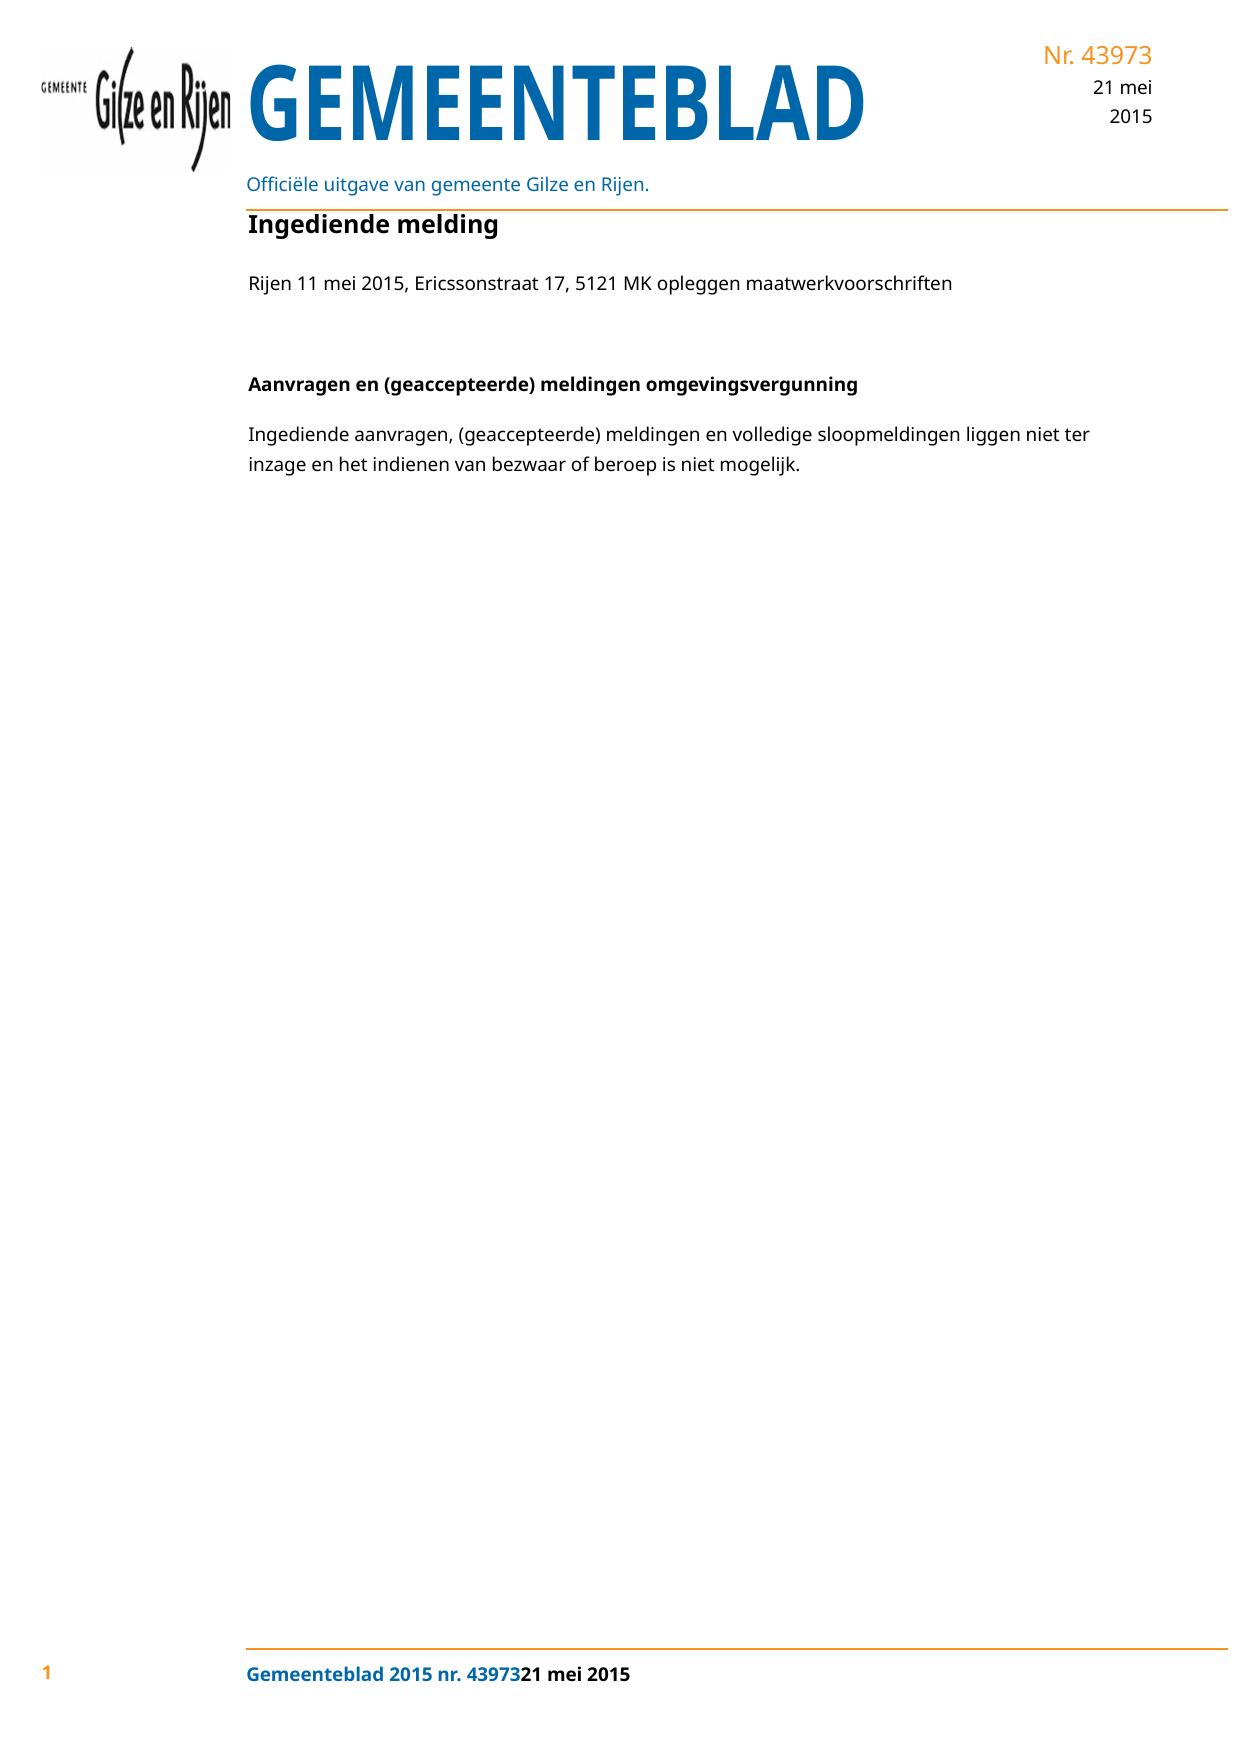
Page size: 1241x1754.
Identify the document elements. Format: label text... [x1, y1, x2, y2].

text Rijen 11 mei 2015, Ericssonstraat 17, 5121 MK opleggen maatwerkvoorschriften [248, 270, 1152, 296]
text Ingediende aanvragen, (geaccepteerde) meldingen en volledige sloopmeldingen liggen niet ter inzage en het indienen van bezwaar of beroep is niet mogelijk. [248, 422, 1152, 477]
text Ingediende melding [248, 211, 1152, 241]
text Aanvragen en (geaccepteerde) meldingen omgevingsvergunning [248, 371, 1152, 397]
picture [41, 47, 231, 172]
